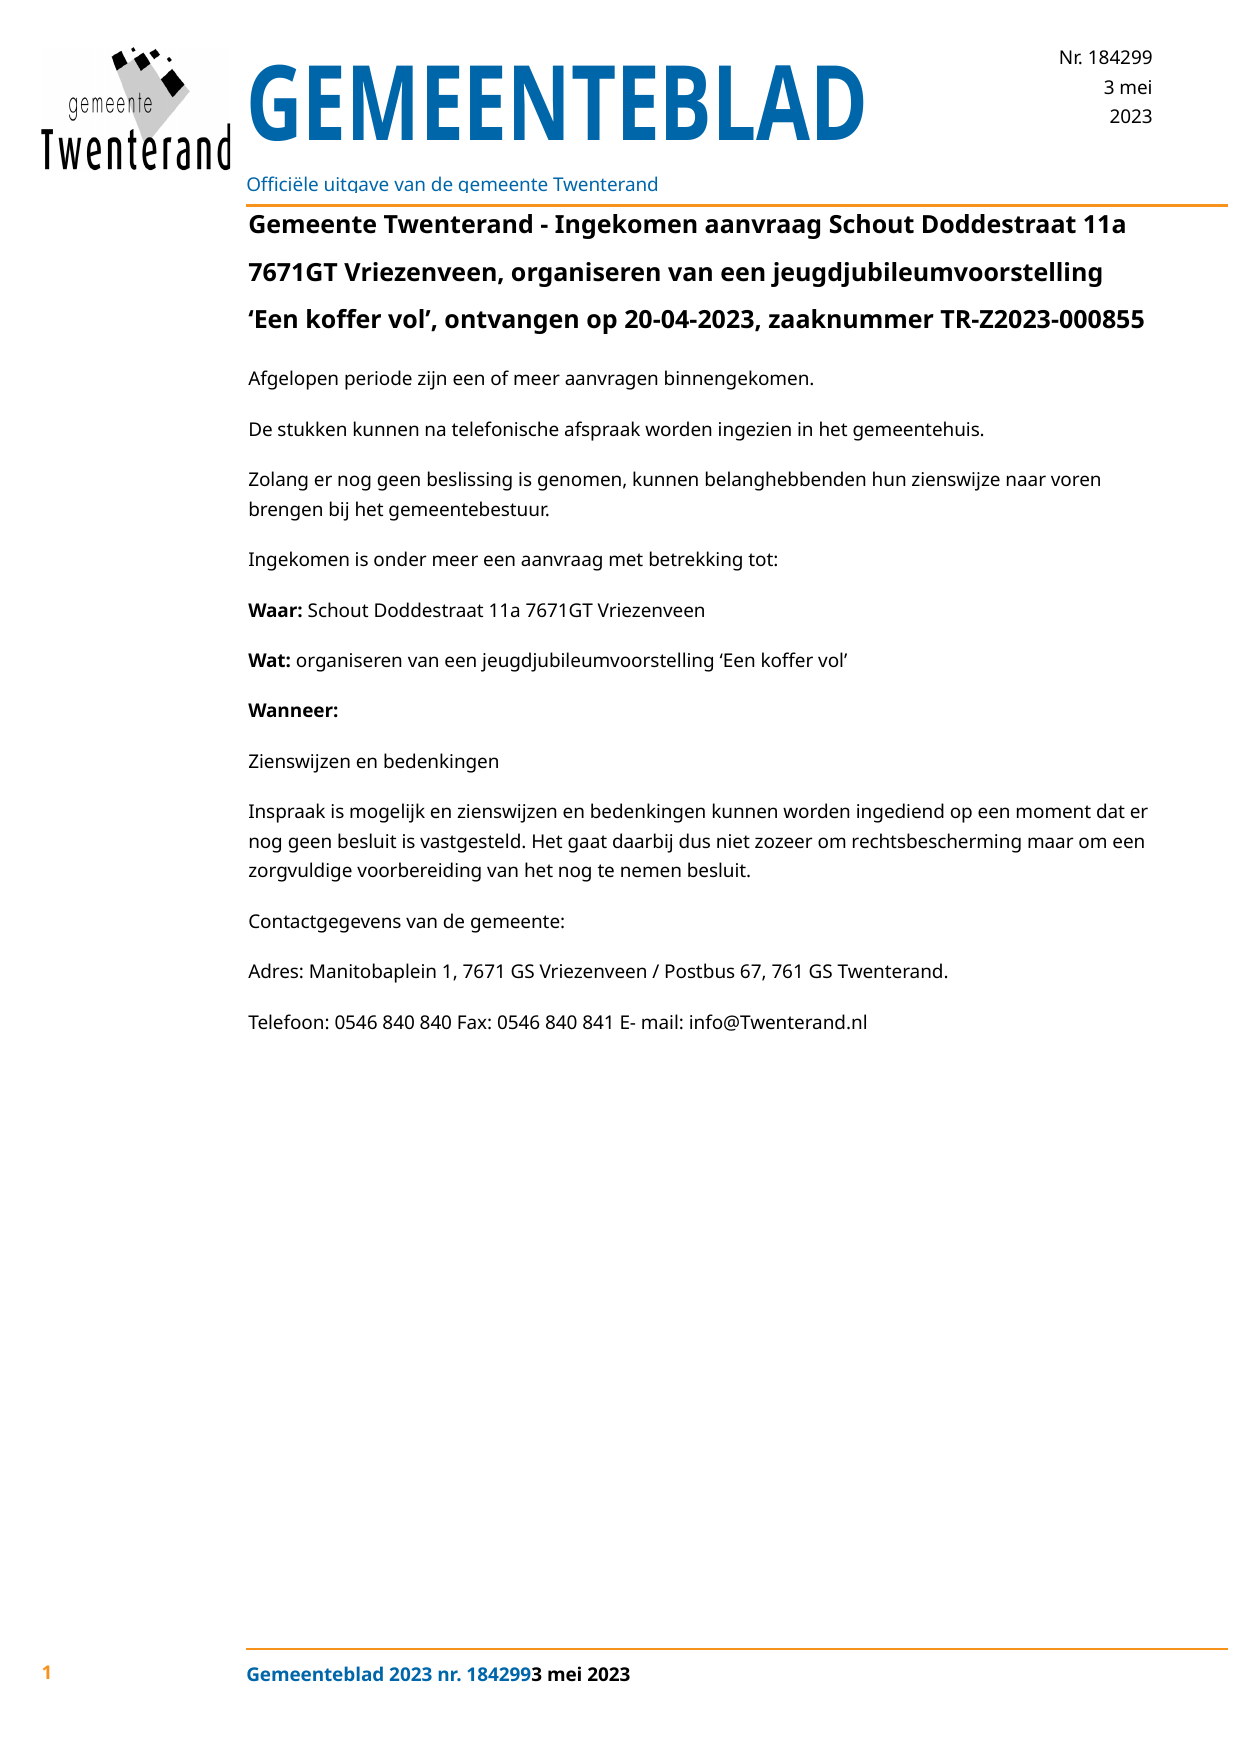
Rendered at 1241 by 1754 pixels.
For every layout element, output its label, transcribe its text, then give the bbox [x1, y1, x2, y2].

picture [41, 47, 231, 172]
text Inspraak is mogelijk en zienswijzen en bedenkingen kunnen worden ingediend op een moment dat er nog geen besluit is vastgesteld. Het gaat daarbij dus niet zozeer om rechtsbescherming maar om een zorgvuldige voorbereiding van het nog te nemen besluit. [248, 798, 1152, 883]
text Afgelopen periode zijn een of meer aanvragen binnengekomen. [248, 366, 1152, 391]
text Waar: Schout Doddestraat 11a 7671GT Vriezenveen [248, 597, 1152, 622]
text Ingekomen is onder meer een aanvraag met betrekking tot: [248, 546, 1152, 572]
text Zolang er nog geen beslissing is genomen, kunnen belanghebbenden hun zienswijze naar voren brengen bij het gemeentebestuur. [248, 466, 1152, 522]
text De stukken kunnen na telefonische afspraak worden ingezien in het gemeentehuis. [248, 416, 1152, 442]
text Zienswijzen en bedenkingen [248, 748, 1152, 774]
text Gemeente Twenterand - Ingekomen aanvraag Schout Doddestraat 11a 7671GT Vriezenveen, organiseren van een jeugdjubileumvoorstelling ‘Een koffer vol’, ontvangen op 20-04-2023, zaaknummer TR-Z2023-000855 [248, 207, 1152, 336]
text Telefoon: 0546 840 840 Fax: 0546 840 841 E- mail: info@Twenterand.nl [248, 1009, 1152, 1034]
text Wat: organiseren van een jeugdjubileumvoorstelling ‘Een koffer vol’ [248, 647, 1152, 673]
text Contactgegevens van de gemeente: [248, 908, 1152, 934]
text Adres: Manitobaplein 1, 7671 GS Vriezenveen / Postbus 67, 761 GS Twenterand. [248, 958, 1152, 984]
text Wanneer: [248, 698, 1152, 723]
